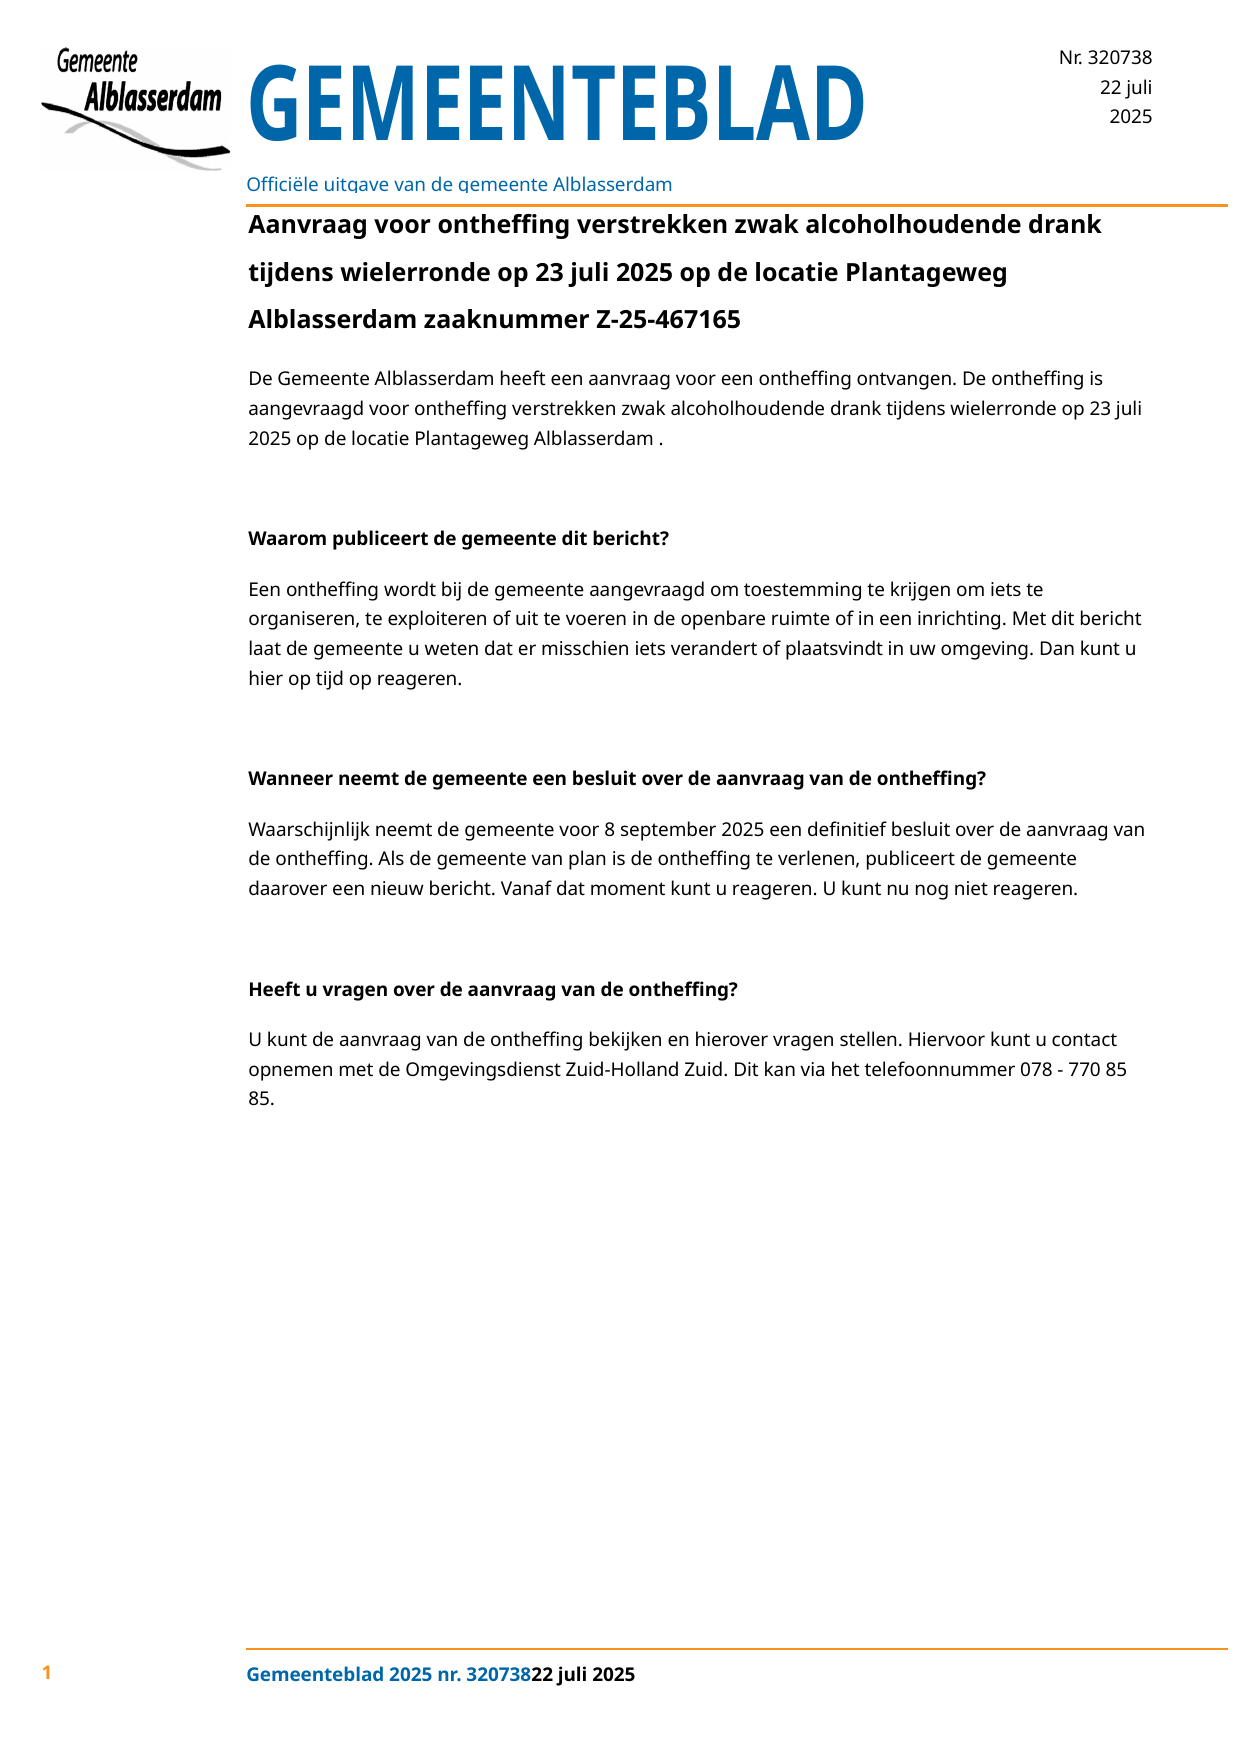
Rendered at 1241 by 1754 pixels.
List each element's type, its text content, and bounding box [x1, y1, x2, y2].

text De Gemeente Alblasserdam heeft een aanvraag voor een ontheffing ontvangen. De ontheffing is aangevraagd voor ontheffing verstrekken zwak alcoholhoudende drank tijdens wielerronde op 23 juli 2025 op de locatie Plantageweg Alblasserdam . [248, 366, 1152, 450]
text Waarschijnlijk neemt de gemeente voor 8 september 2025 een definitief besluit over de aanvraag van de ontheffing. Als de gemeente van plan is de ontheffing te verlenen, publiceert de gemeente daarover een nieuw bericht. Vanaf dat moment kunt u reageren. U kunt nu nog niet reageren. [248, 816, 1152, 901]
text Een ontheffing wordt bij de gemeente aangevraagd om toestemming te krijgen om iets te organiseren, te exploiteren of uit te voeren in de openbare ruimte of in een inrichting. Met dit bericht laat de gemeente u weten dat er misschien iets verandert of plaatsvindt in uw omgeving. Dan kunt u hier op tijd op reageren. [248, 576, 1152, 690]
text Waarom publiceert de gemeente dit bericht? [248, 526, 1152, 551]
text Wanneer neemt de gemeente een besluit over de aanvraag van de ontheffing? [248, 766, 1152, 791]
text Heeft u vragen over de aanvraag van de ontheffing? [248, 976, 1152, 1002]
text U kunt de aanvraag van de ontheffing bekijken en hierover vragen stellen. Hiervoor kunt u contact opnemen met de Omgevingsdienst Zuid-Holland Zuid. Dit kan via het telefoonnummer 078 - 770 85 85. [248, 1026, 1152, 1111]
picture [41, 47, 231, 172]
text Aanvraag voor ontheffing verstrekken zwak alcoholhoudende drank tijdens wielerronde op 23 juli 2025 op de locatie Plantageweg Alblasserdam zaaknummer Z-25-467165 [248, 207, 1152, 336]
